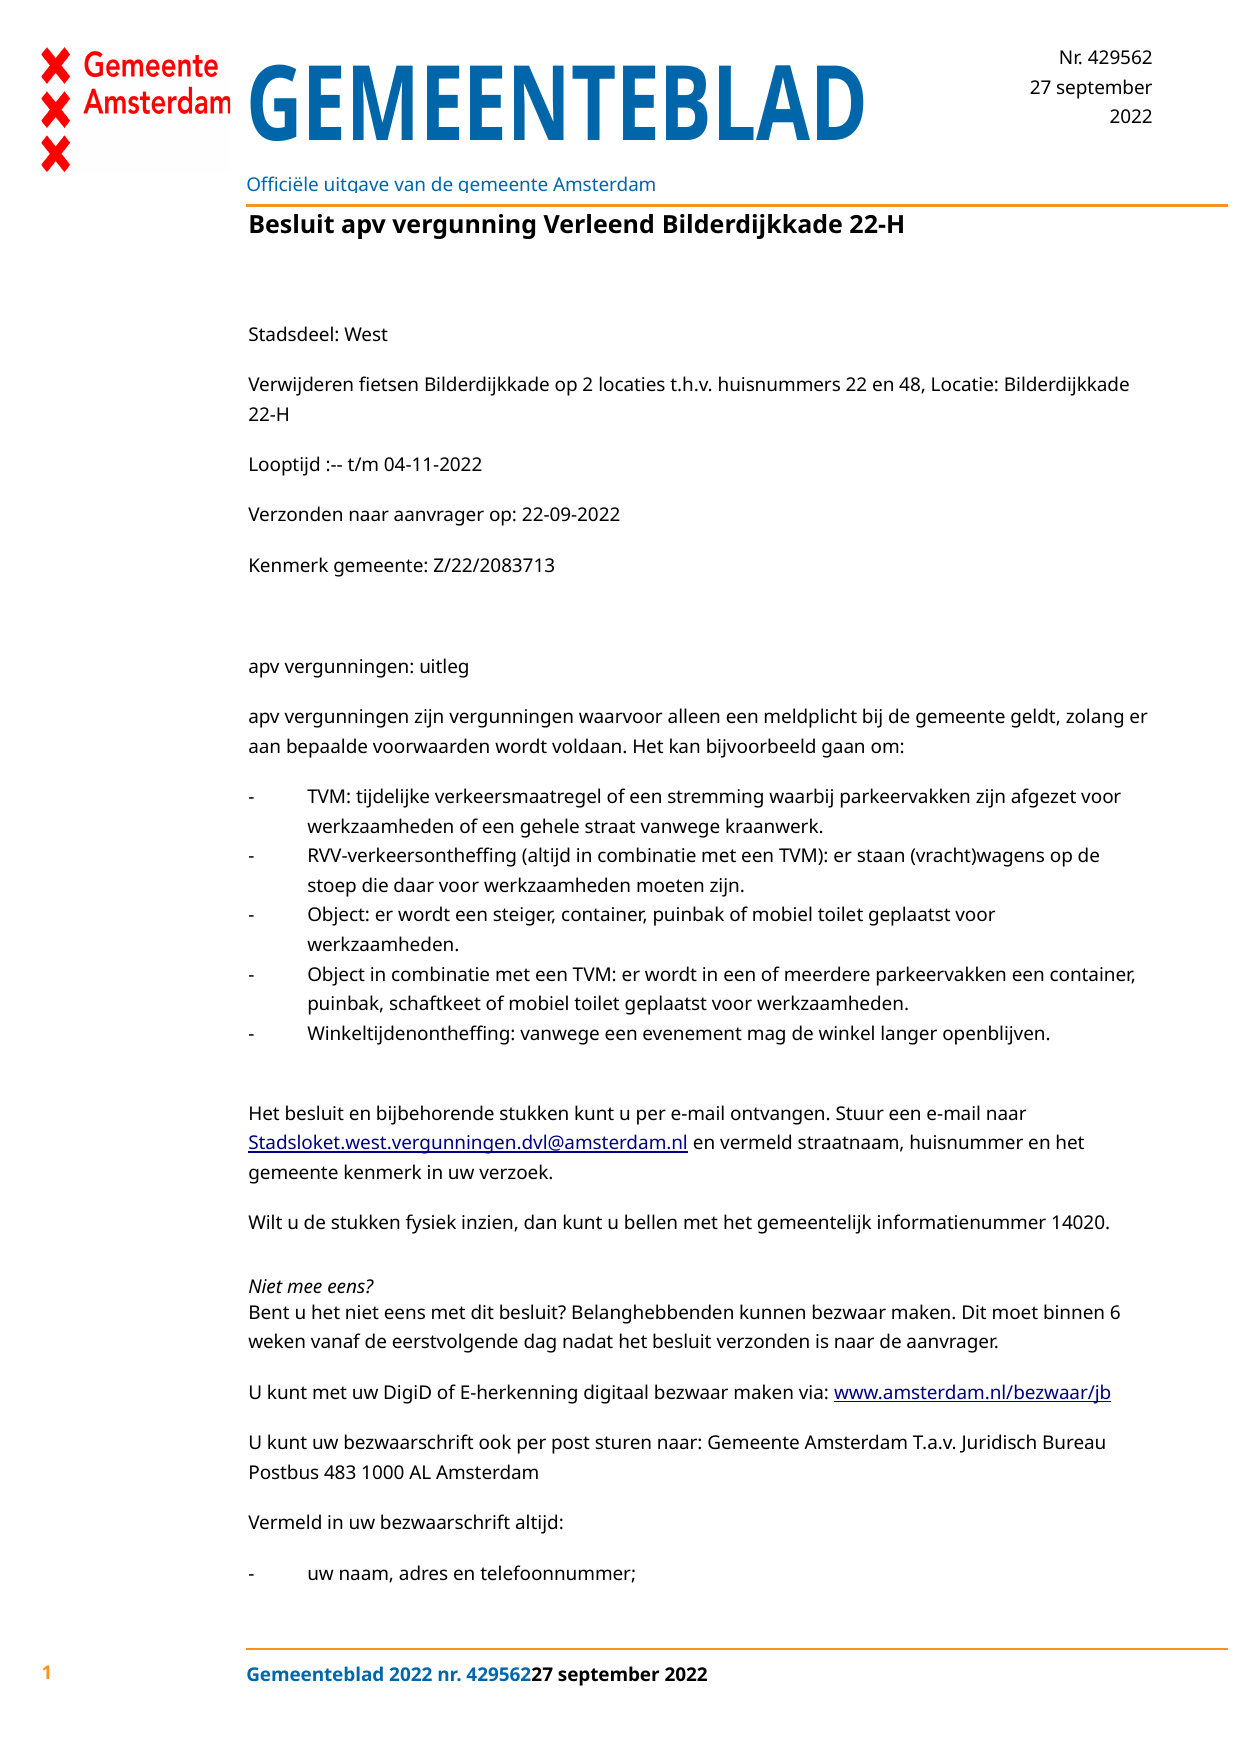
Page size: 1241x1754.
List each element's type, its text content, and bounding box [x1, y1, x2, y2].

picture [41, 47, 231, 172]
text Bent u het niet eens met dit besluit? Belanghebbenden kunnen bezwaar maken. Dit moet binnen 6 weken vanaf de eerstvolgende dag nadat het besluit verzonden is naar de aanvrager. [248, 1299, 1152, 1354]
text Kenmerk gemeente: Z/22/2083713 [248, 552, 1152, 578]
text Looptijd :-- t/m 04-11-2022 [248, 451, 1152, 477]
text U kunt met uw DigiD of E-herkenning digitaal bezwaar maken via: www.amsterdam.nl/bezwaar/jb [248, 1379, 1152, 1405]
text Niet mee eens? [248, 1273, 1152, 1299]
list Object: er wordt een steiger, container, puinbak of mobiel toilet geplaatst voor werkzaamheden. [248, 902, 1152, 957]
list Winkeltijdenontheffing: vanwege een evenement mag de winkel langer openblijven. [248, 1020, 1152, 1046]
list TVM: tijdelijke verkeersmaatregel of een stremming waarbij parkeervakken zijn afgezet voor werkzaamheden of een gehele straat vanwege kraanwerk. [248, 783, 1152, 838]
list uw naam, adres en telefoonnummer; [248, 1560, 1152, 1586]
list Object in combinatie met een TVM: er wordt in een of meerdere parkeervakken een container, puinbak, schaftkeet of mobiel toilet geplaatst voor werkzaamheden. [248, 961, 1152, 1016]
list RVV-verkeersontheffing (altijd in combinatie met een TVM): er staan (vracht)wagens op de stoep die daar voor werkzaamheden moeten zijn. [248, 842, 1152, 898]
text Wilt u de stukken fysiek inzien, dan kunt u bellen met het gemeentelijk informatienummer 14020. [248, 1209, 1152, 1235]
text apv vergunningen: uitleg [248, 653, 1152, 678]
text Het besluit en bijbehorende stukken kunt u per e-mail ontvangen. Stuur een e-mail naar Stadsloket.west.vergunningen.dvl@amsterdam.nl en vermeld straatnaam, huisnummer en het gemeente kenmerk in uw verzoek. [248, 1100, 1152, 1185]
text Besluit apv vergunning Verleend Bilderdijkkade 22-H [248, 207, 1152, 241]
text Stadsdeel: West [248, 321, 1152, 346]
text apv vergunningen zijn vergunningen waarvoor alleen een meldplicht bij de gemeente geldt, zolang er aan bepaalde voorwaarden wordt voldaan. Het kan bijvoorbeeld gaan om: [248, 703, 1152, 758]
text Vermeld in uw bezwaarschrift altijd: [248, 1509, 1152, 1535]
text Verzonden naar aanvrager op: 22-09-2022 [248, 502, 1152, 527]
text Verwijderen fietsen Bilderdijkkade op 2 locaties t.h.v. huisnummers 22 en 48, Locatie: Bilderdijkkade 22-H [248, 371, 1152, 426]
text U kunt uw bezwaarschrift ook per post sturen naar: Gemeente Amsterdam T.a.v. Juridisch Bureau Postbus 483 1000 AL Amsterdam [248, 1429, 1152, 1485]
